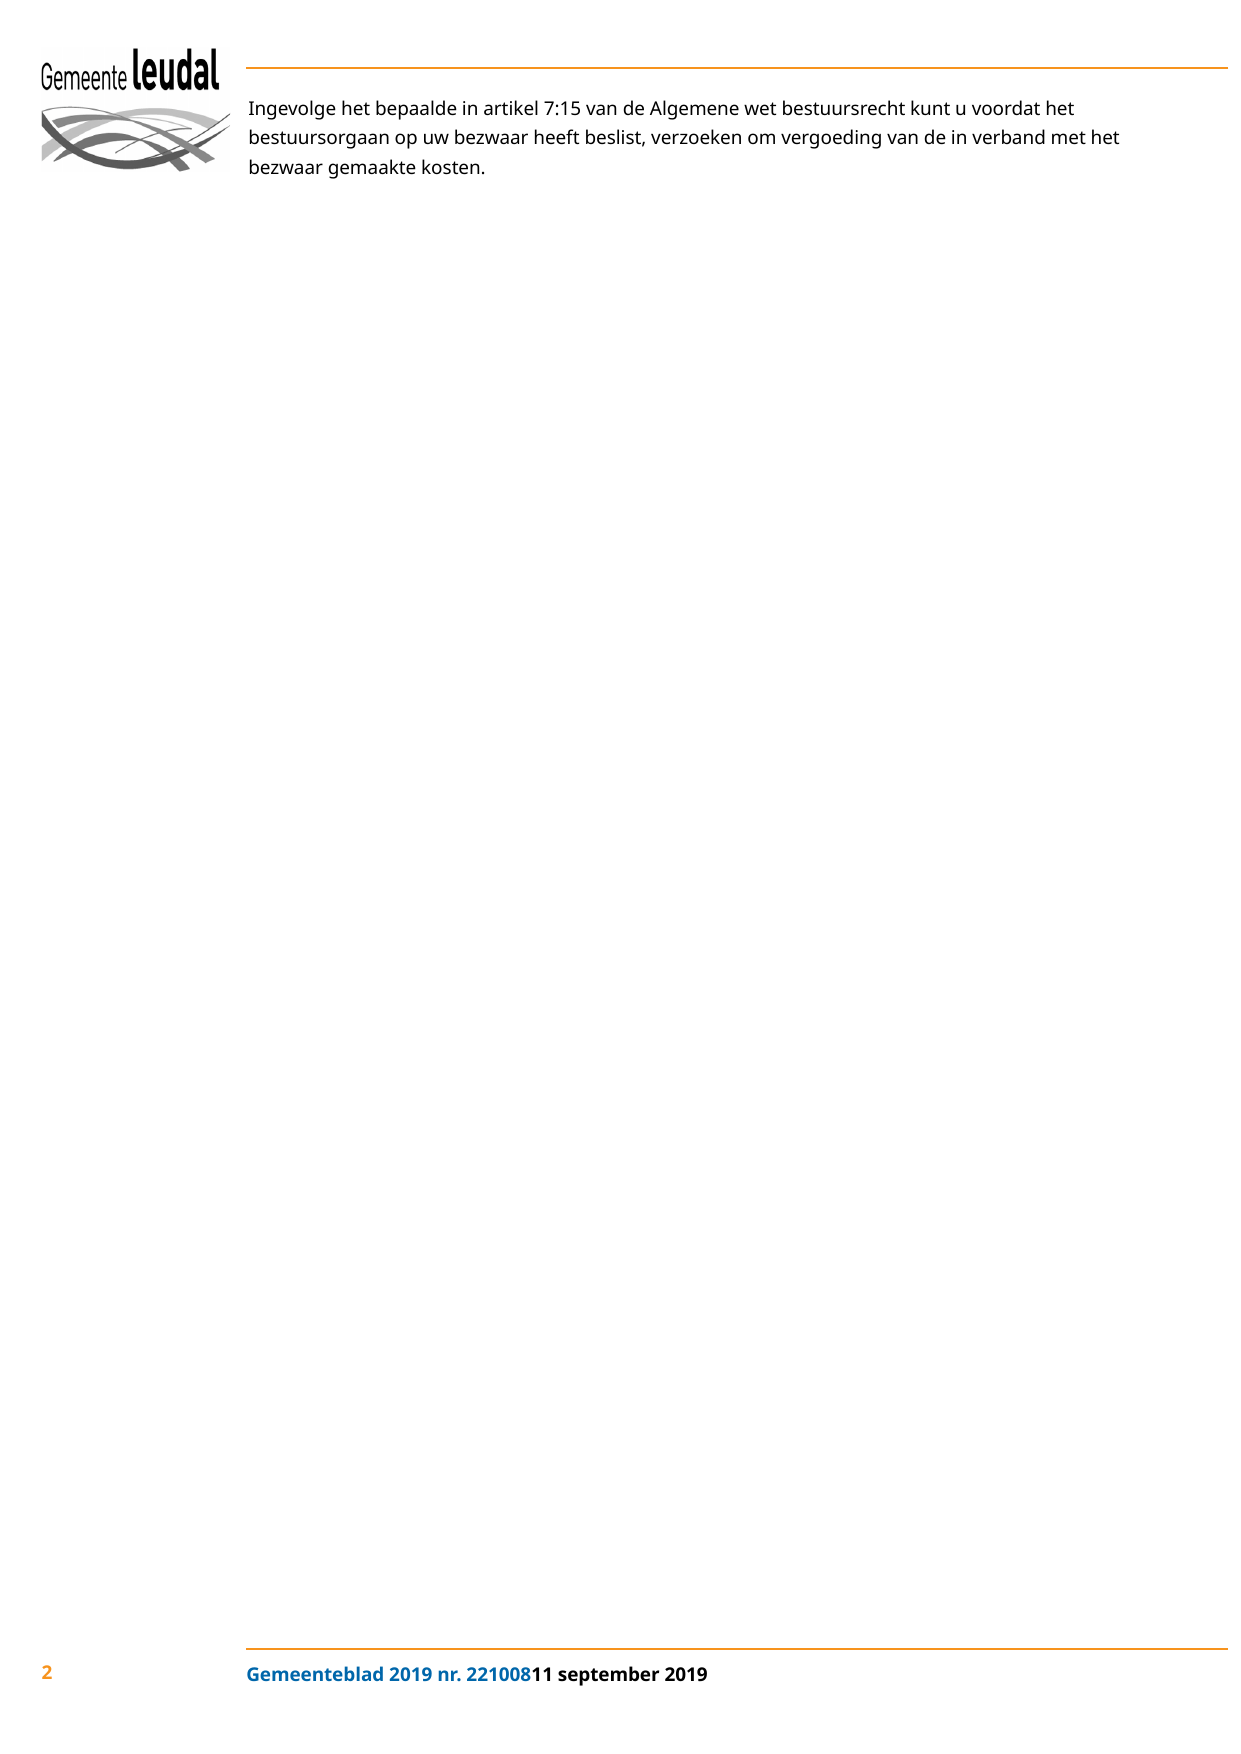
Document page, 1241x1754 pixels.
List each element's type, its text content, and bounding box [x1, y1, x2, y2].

text Ingevolge het bepaalde in artikel 7:15 van de Algemene wet bestuursrecht kunt u voordat het bestuursorgaan op uw bezwaar heeft beslist, verzoeken om vergoeding van de in verband met het bezwaar gemaakte kosten. [248, 95, 1152, 180]
picture [41, 47, 231, 172]
